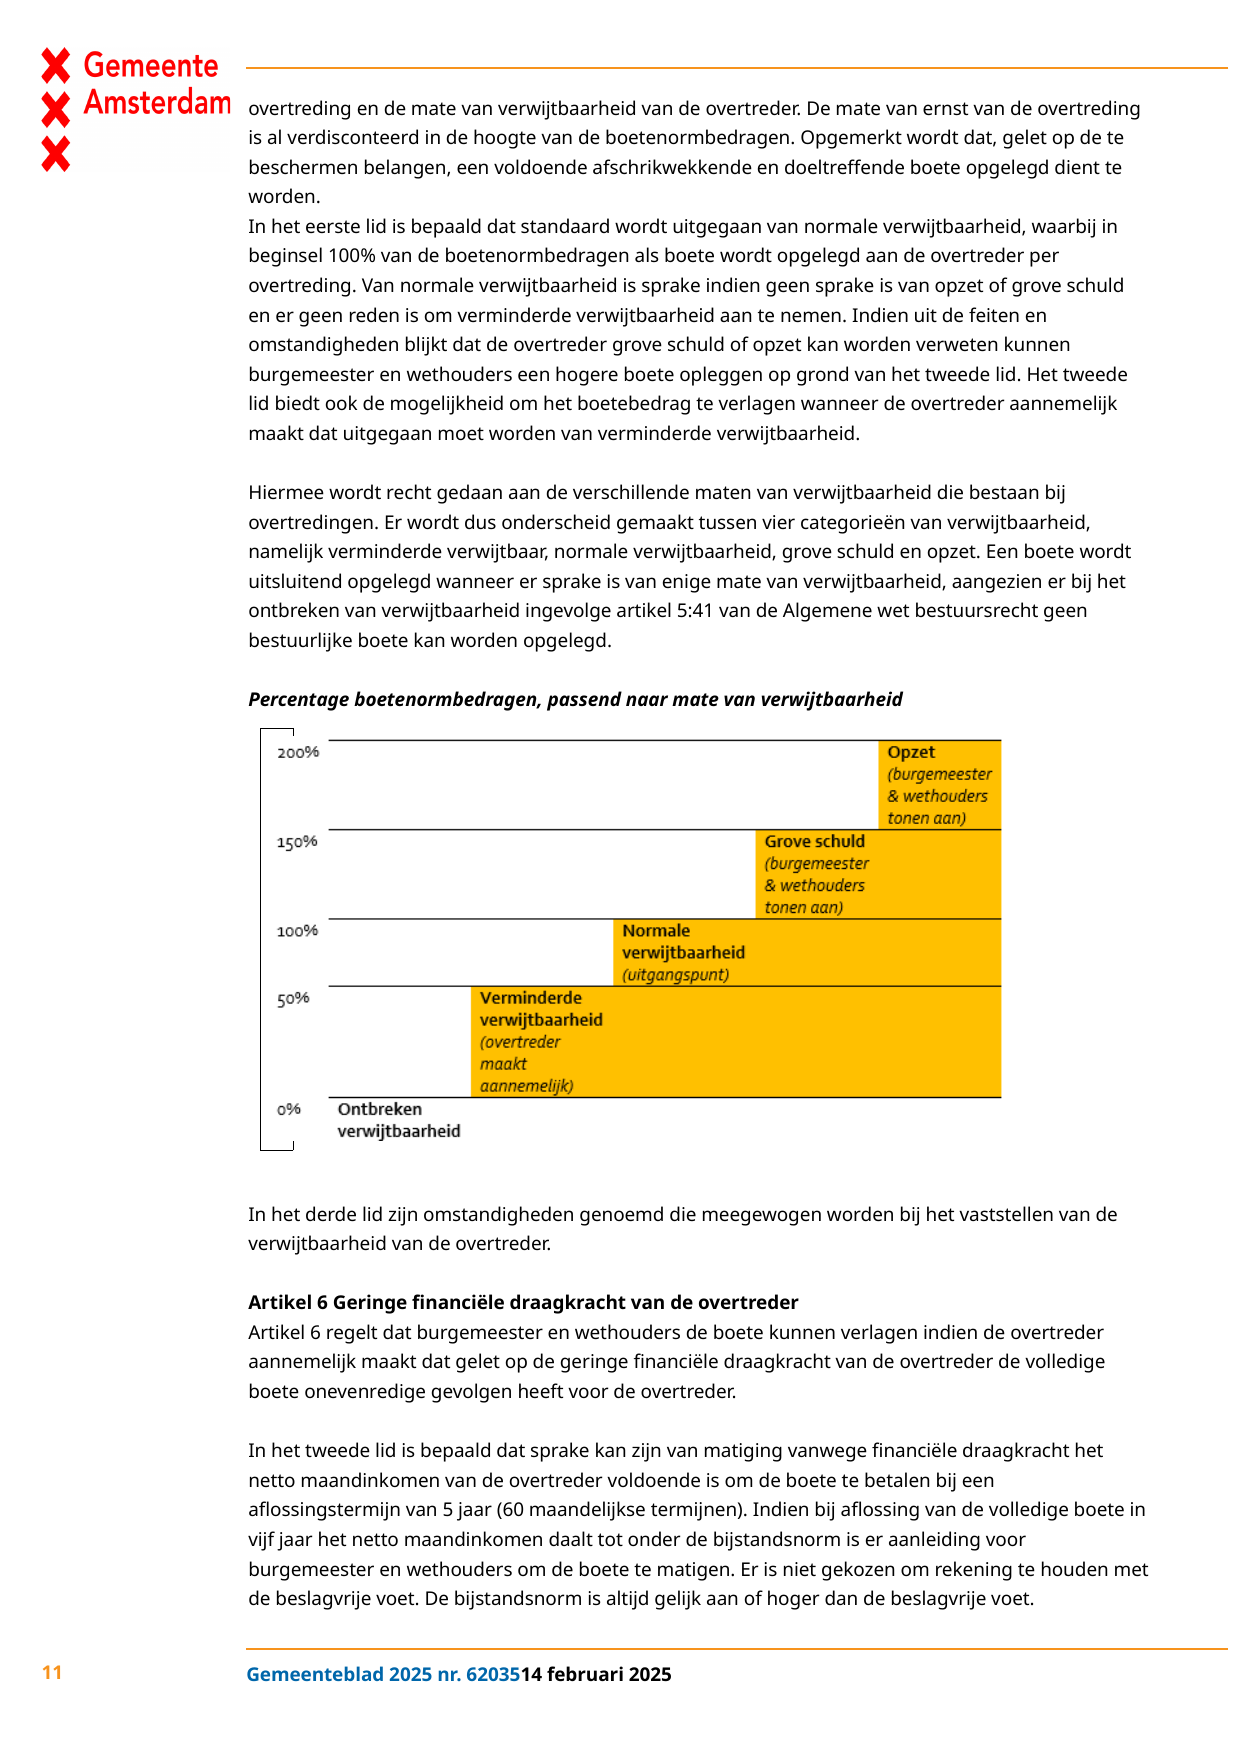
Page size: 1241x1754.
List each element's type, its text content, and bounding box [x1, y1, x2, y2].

text In het derde lid zijn omstandigheden genoemd die meegewogen worden bij het vaststellen van de verwijtbaarheid van de overtreder. [248, 1201, 1152, 1256]
text Artikel 6 Geringe financiële draagkracht van de overtreder [248, 1289, 1152, 1315]
text Artikel 6 regelt dat burgemeester en wethouders de boete kunnen verlagen indien de overtreder aannemelijk maakt dat gelet op de geringe financiële draagkracht van de overtreder de volledige boete onevenredige gevolgen heeft voor de overtreder. [248, 1319, 1152, 1404]
text Hiermee wordt recht gedaan aan de verschillende maten van verwijtbaarheid die bestaan bij overtredingen. Er wordt dus onderscheid gemaakt tussen vier categorieën van verwijtbaarheid, namelijk verminderde verwijtbaar, normale verwijtbaarheid, grove schuld en opzet. Een boete wordt uitsluitend opgelegd wanneer er sprake is van enige mate van verwijtbaarheid, aangezien er bij het ontbreken van verwijtbaarheid ingevolge artikel 5:41 van de Algemene wet bestuursrecht geen bestuurlijke boete kan worden opgelegd. [248, 479, 1152, 653]
text In het eerste lid is bepaald dat standaard wordt uitgegaan van normale verwijtbaarheid, waarbij in beginsel 100% van de boetenormbedragen als boete wordt opgelegd aan de overtreder per overtreding. Van normale verwijtbaarheid is sprake indien geen sprake is van opzet of grove schuld en er geen reden is om verminderde verwijtbaarheid aan te nemen. Indien uit de feiten en omstandigheden blijkt dat de overtreder grove schuld of opzet kan worden verweten kunnen burgemeester en wethouders een hogere boete opleggen op grond van het tweede lid. Het tweede lid biedt ook de mogelijkheid om het boetebedrag te verlagen wanneer de overtreder aannemelijk maakt dat uitgegaan moet worden van verminderde verwijtbaarheid. [248, 213, 1152, 446]
picture [268, 736, 1008, 1141]
text overtreding en de mate van verwijtbaarheid van de overtreder. De mate van ernst van de overtreding is al verdisconteerd in de hoogte van de boetenormbedragen. Opgemerkt wordt dat, gelet op de te beschermen belangen, een voldoende afschrikwekkende en doeltreffende boete opgelegd dient te worden. [248, 95, 1152, 209]
text In het tweede lid is bepaald dat sprake kan zijn van matiging vanwege financiële draagkracht het netto maandinkomen van de overtreder voldoende is om de boete te betalen bij een aflossingstermijn van 5 jaar (60 maandelijkse termijnen). Indien bij aflossing van de volledige boete in vijf jaar het netto maandinkomen daalt tot onder de bijstandsnorm is er aanleiding voor burgemeester en wethouders om de boete te matigen. Er is niet gekozen om rekening te houden met de beslagvrije voet. De bijstandsnorm is altijd gelijk aan of hoger dan de beslagvrije voet. [248, 1437, 1152, 1611]
text Percentage boetenormbedragen, passend naar mate van verwijtbaarheid [248, 686, 1152, 712]
picture [41, 47, 231, 172]
